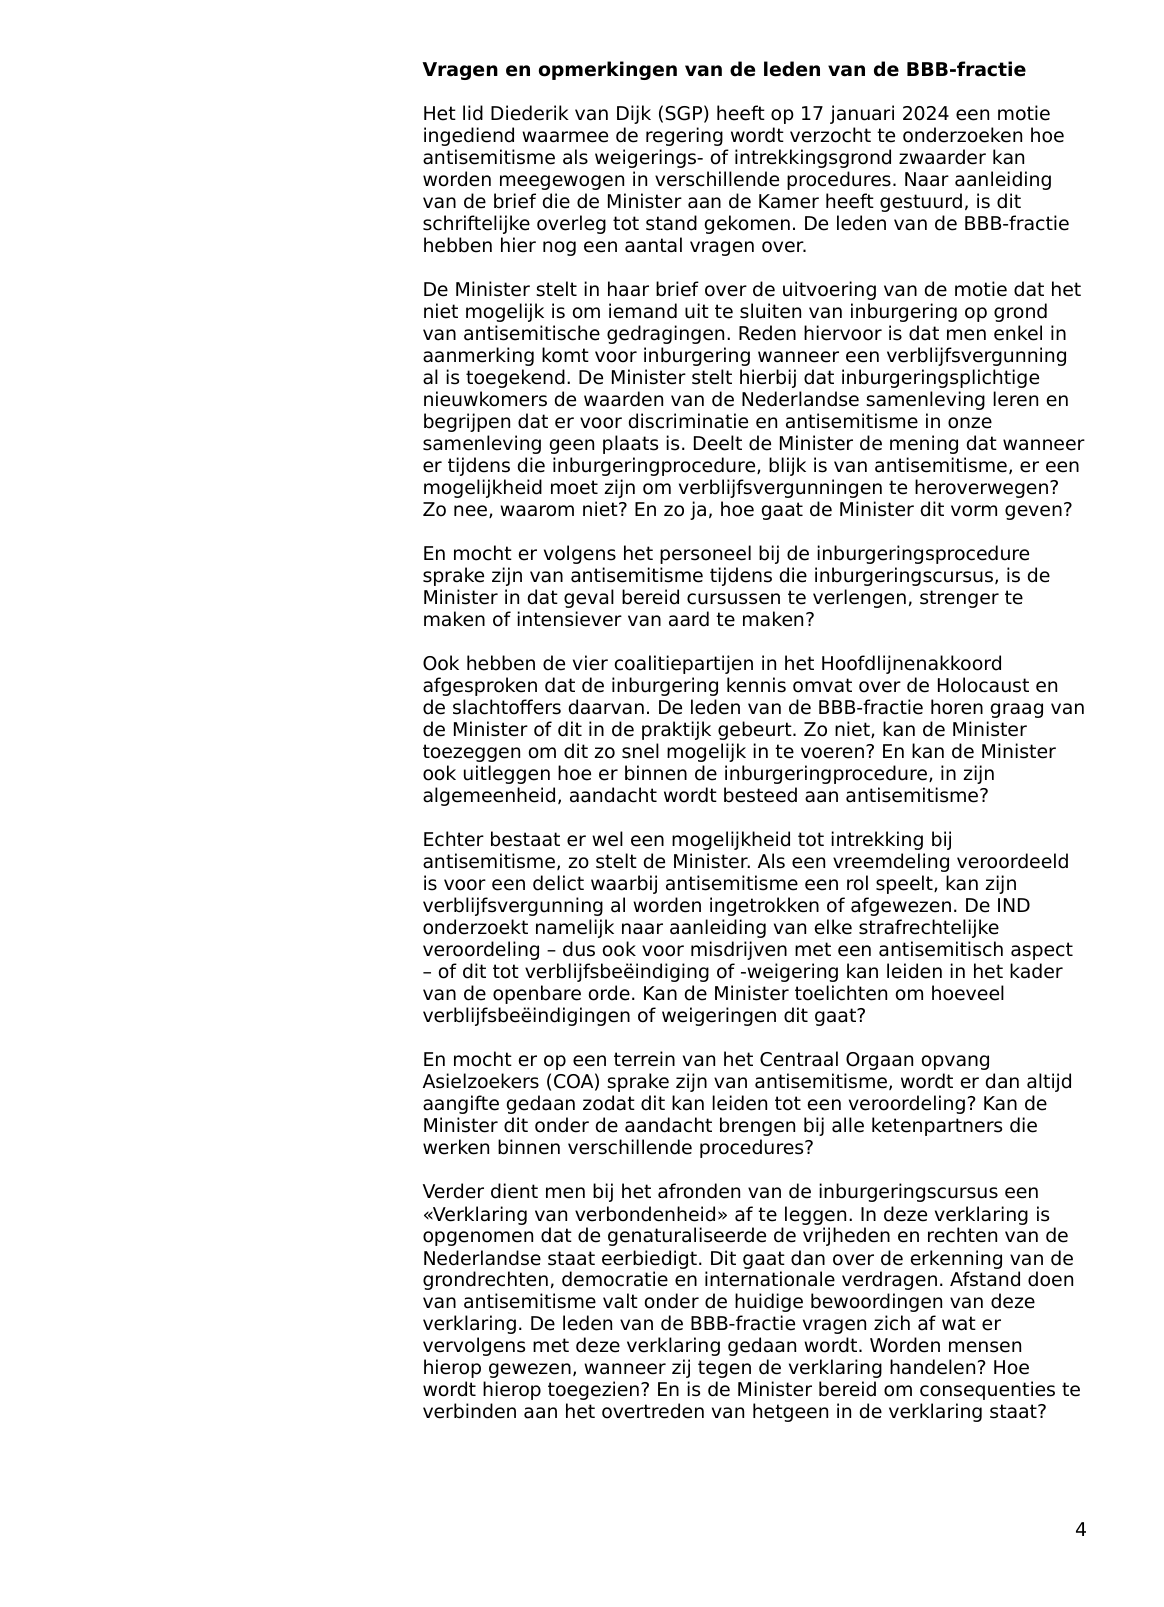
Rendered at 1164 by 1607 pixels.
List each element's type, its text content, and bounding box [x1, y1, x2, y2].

text En mocht er volgens het personeel bij de inburgeringsprocedure sprake zijn van antisemitisme tijdens die inburgeringscursus, is de Minister in dat geval bereid cursussen te verlengen, strenger te maken of intensiever van aard te maken? [422, 543, 1087, 631]
text Verder dient men bij het afronden van de inburgeringscursus een «Verklaring van verbondenheid» af te leggen. In deze verklaring is opgenomen dat de genaturaliseerde de vrijheden en rechten van de Nederlandse staat eerbiedigt. Dit gaat dan over de erkenning van de grondrechten, democratie en internationale verdragen. Afstand doen van antisemitisme valt onder de huidige bewoordingen van deze verklaring. De leden van de BBB-fractie vragen zich af wat er vervolgens met deze verklaring gedaan wordt. Worden mensen hierop gewezen, wanneer zij tegen de verklaring handelen? Hoe wordt hierop toegezien? En is de Minister bereid om consequenties te verbinden aan het overtreden van hetgeen in de verklaring staat? [422, 1181, 1087, 1423]
text En mocht er op een terrein van het Centraal Orgaan opvang Asielzoekers (COA) sprake zijn van antisemitisme, wordt er dan altijd aangifte gedaan zodat dit kan leiden tot een veroordeling? Kan de Minister dit onder de aandacht brengen bij alle ketenpartners die werken binnen verschillende procedures? [422, 1049, 1087, 1159]
subtitle Vragen en opmerkingen van de leden van de BBB-fractie [422, 59, 1087, 81]
text Echter bestaat er wel een mogelijkheid tot intrekking bij antisemitisme, zo stelt de Minister. Als een vreemdeling veroordeeld is voor een delict waarbij antisemitisme een rol speelt, kan zijn verblijfsvergunning al worden ingetrokken of afgewezen. De IND onderzoekt namelijk naar aanleiding van elke strafrechtelijke veroordeling – dus ook voor misdrijven met een antisemitisch aspect – of dit tot verblijfsbeëindiging of -weigering kan leiden in het kader van de openbare orde. Kan de Minister toelichten om hoeveel verblijfsbeëindigingen of weigeringen dit gaat? [422, 829, 1087, 1027]
text De Minister stelt in haar brief over de uitvoering van de motie dat het niet mogelijk is om iemand uit te sluiten van inburgering op grond van antisemitische gedragingen. Reden hiervoor is dat men enkel in aanmerking komt voor inburgering wanneer een verblijfsvergunning al is toegekend. De Minister stelt hierbij dat inburgeringsplichtige nieuwkomers de waarden van de Nederlandse samenleving leren en begrijpen dat er voor discriminatie en antisemitisme in onze samenleving geen plaats is. Deelt de Minister de mening dat wanneer er tijdens die inburgeringprocedure, blijk is van antisemitisme, er een mogelijkheid moet zijn om verblijfsvergunningen te heroverwegen? Zo nee, waarom niet? En zo ja, hoe gaat de Minister dit vorm geven? [422, 279, 1087, 521]
text Ook hebben de vier coalitiepartijen in het Hoofdlijnenakkoord afgesproken dat de inburgering kennis omvat over de Holocaust en de slachtoffers daarvan. De leden van de BBB-fractie horen graag van de Minister of dit in de praktijk gebeurt. Zo niet, kan de Minister toezeggen om dit zo snel mogelijk in te voeren? En kan de Minister ook uitleggen hoe er binnen de inburgeringprocedure, in zijn algemeenheid, aandacht wordt besteed aan antisemitisme? [422, 653, 1087, 807]
text Het lid Diederik van Dijk (SGP) heeft op 17 januari 2024 een motie ingediend waarmee de regering wordt verzocht te onderzoeken hoe antisemitisme als weigerings- of intrekkingsgrond zwaarder kan worden meegewogen in verschillende procedures. Naar aanleiding van de brief die de Minister aan de Kamer heeft gestuurd, is dit schriftelijke overleg tot stand gekomen. De leden van de BBB-fractie hebben hier nog een aantal vragen over. [422, 103, 1087, 257]
